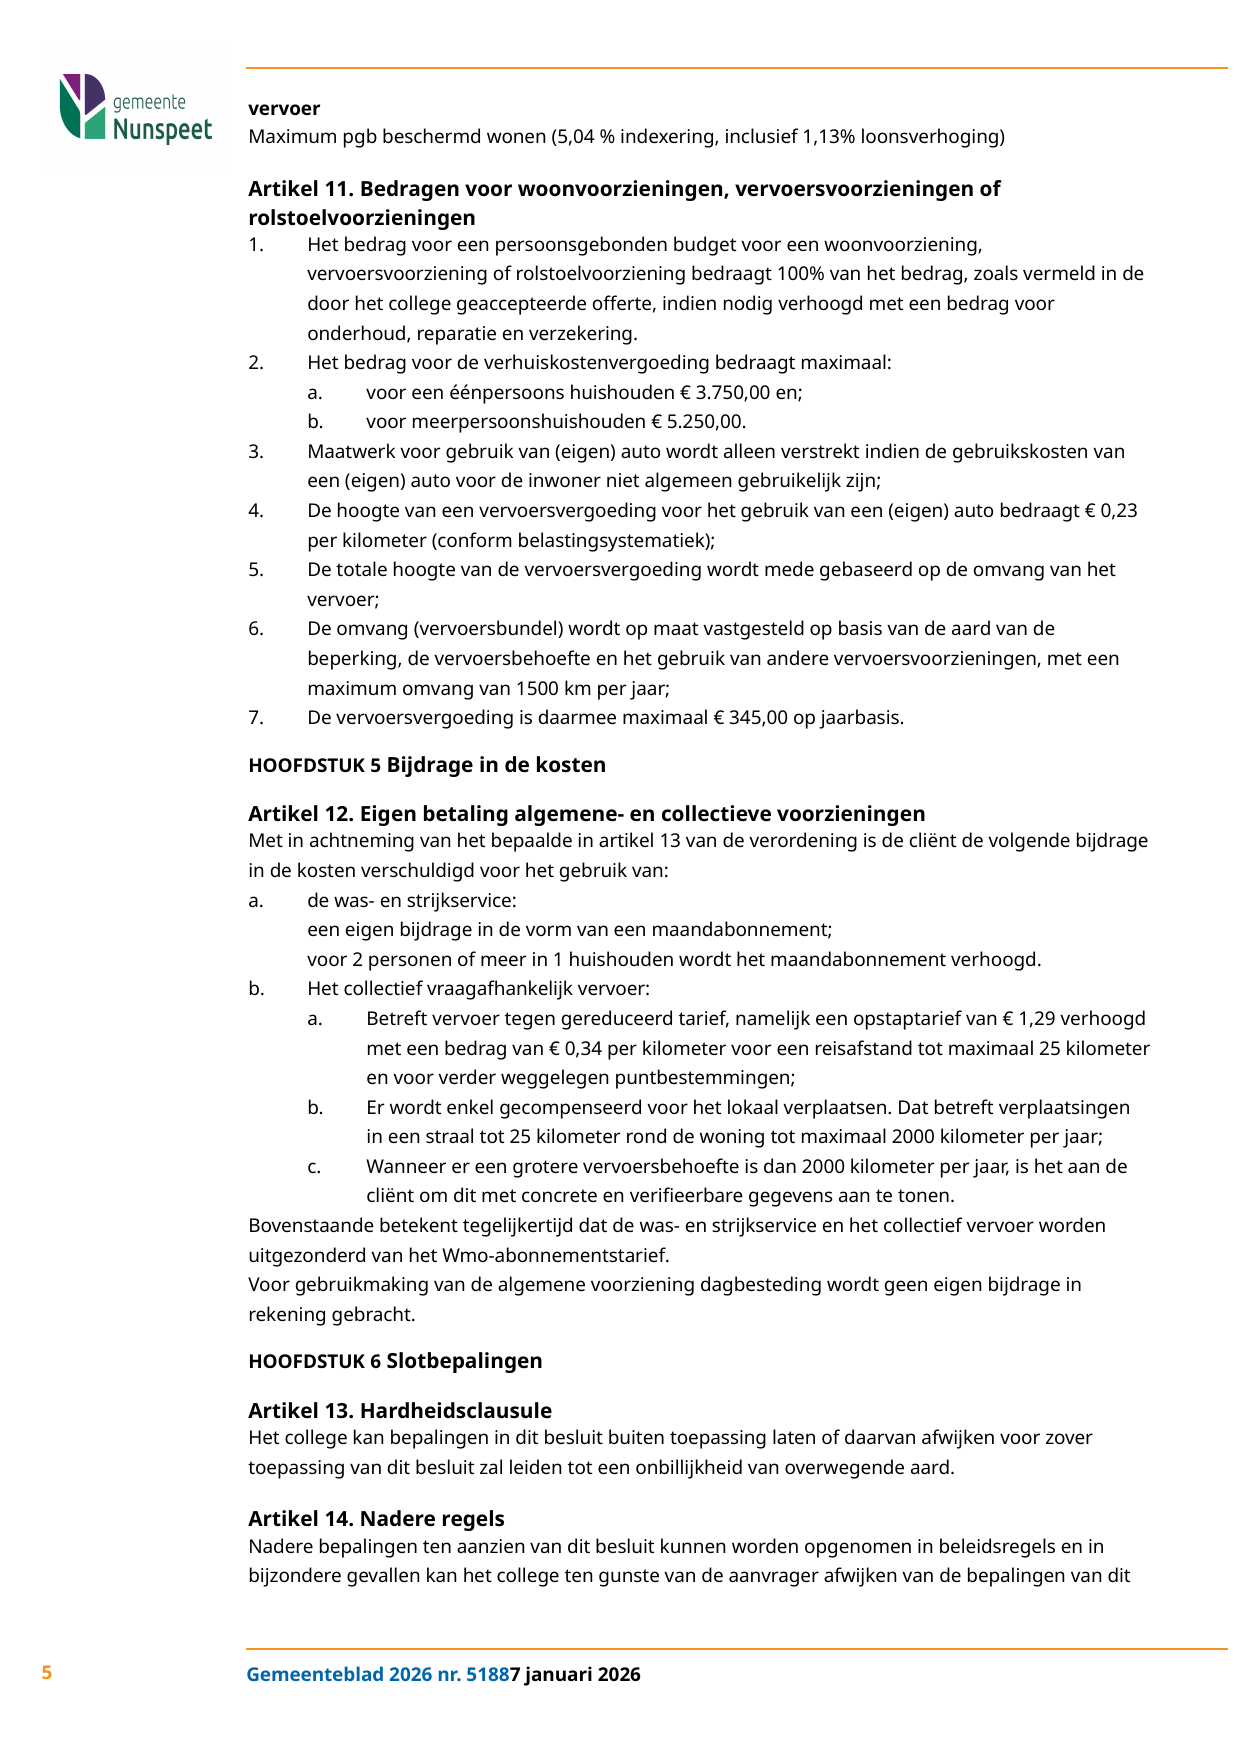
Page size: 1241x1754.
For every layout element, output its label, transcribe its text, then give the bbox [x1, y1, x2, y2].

table_cell [1001, 95, 1152, 121]
table_cell [700, 95, 850, 121]
list voor 2 personen of meer in 1 huishouden wordt het maandabonnement verhoogd. [248, 946, 1152, 972]
table_cell vervoer [248, 95, 398, 121]
list Het bedrag voor de verhuiskostenvergoeding bedraagt maximaal: [248, 349, 1152, 375]
list de was- en strijkservice: [248, 887, 1152, 913]
text HOOFDSTUK 5 Bijdrage in de kosten [248, 750, 1152, 778]
text Artikel 12. Eigen betaling algemene- en collectieve voorzieningen [248, 799, 1152, 828]
picture [41, 47, 231, 172]
text Bovenstaande betekent tegelijkertijd dat de was- en strijkservice en het collectief vervoer worden uitgezonderd van het Wmo-abonnementstarief. [248, 1212, 1152, 1268]
list Maatwerk voor gebruik van (eigen) auto wordt alleen verstrekt indien de gebruikskosten van een (eigen) auto voor de inwoner niet algemeen gebruikelijk zijn; [248, 438, 1152, 493]
table_cell [850, 95, 1001, 121]
list Betreft vervoer tegen gereduceerd tarief, namelijk een opstaptarief van € 1,29 verhoogd met een bedrag van € 0,34 per kilometer voor een reisafstand tot maximaal 25 kilometer en voor verder weggelegen puntbestemmingen; [307, 1005, 1152, 1090]
list De vervoersvergoeding is daarmee maximaal € 345,00 op jaarbasis. [248, 704, 1152, 730]
list voor een éénpersoons huishouden € 3.750,00 en; [307, 379, 1152, 405]
list Wanneer er een grotere vervoersbehoefte is dan 2000 kilometer per jaar, is het aan de cliënt om dit met concrete en verifieerbare gegevens aan te tonen. [307, 1153, 1152, 1208]
list De totale hoogte van de vervoersvergoeding wordt mede gebaseerd op de omvang van het vervoer; [248, 556, 1152, 612]
text Artikel 11. Bedragen voor woonvoorzieningen, vervoersvoorzieningen of rolstoelvoorzieningen [248, 174, 1152, 231]
text Artikel 13. Hardheidsclausule [248, 1396, 1152, 1424]
list Het collectief vraagafhankelijk vervoer: [248, 976, 1152, 1001]
table_cell [549, 95, 700, 121]
list voor meerpersoonshuishouden € 5.250,00. [307, 408, 1152, 434]
list een eigen bijdrage in de vorm van een maandabonnement; [248, 916, 1152, 942]
list De omvang (vervoersbundel) wordt op maat vastgesteld op basis van de aard van de beperking, de vervoersbehoefte en het gebruik van andere vervoersvoorzieningen, met een maximum omvang van 1500 km per jaar; [248, 616, 1152, 701]
text Het college kan bepalingen in dit besluit buiten toepassing laten of daarvan afwijken voor zover toepassing van dit besluit zal leiden tot een onbillijkheid van overwegende aard. [248, 1424, 1152, 1480]
table_cell [399, 95, 549, 121]
text Voor gebruikmaking van de algemene voorziening dagbesteding wordt geen eigen bijdrage in rekening gebracht. [248, 1271, 1152, 1327]
list Er wordt enkel gecompenseerd voor het lokaal verplaatsen. Dat betreft verplaatsingen in een straal tot 25 kilometer rond de woning tot maximaal 2000 kilometer per jaar; [307, 1094, 1152, 1149]
text Met in achtneming van het bepaalde in artikel 13 van de verordening is de cliënt de volgende bijdrage in de kosten verschuldigd voor het gebruik van: [248, 828, 1152, 883]
list Het bedrag voor een persoonsgebonden budget voor een woonvoorziening, vervoersvoorziening of rolstoelvoorziening bedraagt 100% van het bedrag, zoals vermeld in de door het college geaccepteerde offerte, indien nodig verhoogd met een bedrag voor onderhoud, reparatie en verzekering. [248, 231, 1152, 346]
text Maximum pgb beschermd wonen (5,04 % indexering, inclusief 1,13% loonsverhoging) [248, 124, 1152, 149]
text Artikel 14. Nadere regels [248, 1504, 1152, 1533]
text HOOFDSTUK 6 Slotbepalingen [248, 1347, 1152, 1375]
list De hoogte van een vervoersvergoeding voor het gebruik van een (eigen) auto bedraagt € 0,23 per kilometer (conform belastingsystematiek); [248, 497, 1152, 553]
text Nadere bepalingen ten aanzien van dit besluit kunnen worden opgenomen in beleidsregels en in bijzondere gevallen kan het college ten gunste van de aanvrager afwijken van de bepalingen van dit [248, 1533, 1152, 1588]
